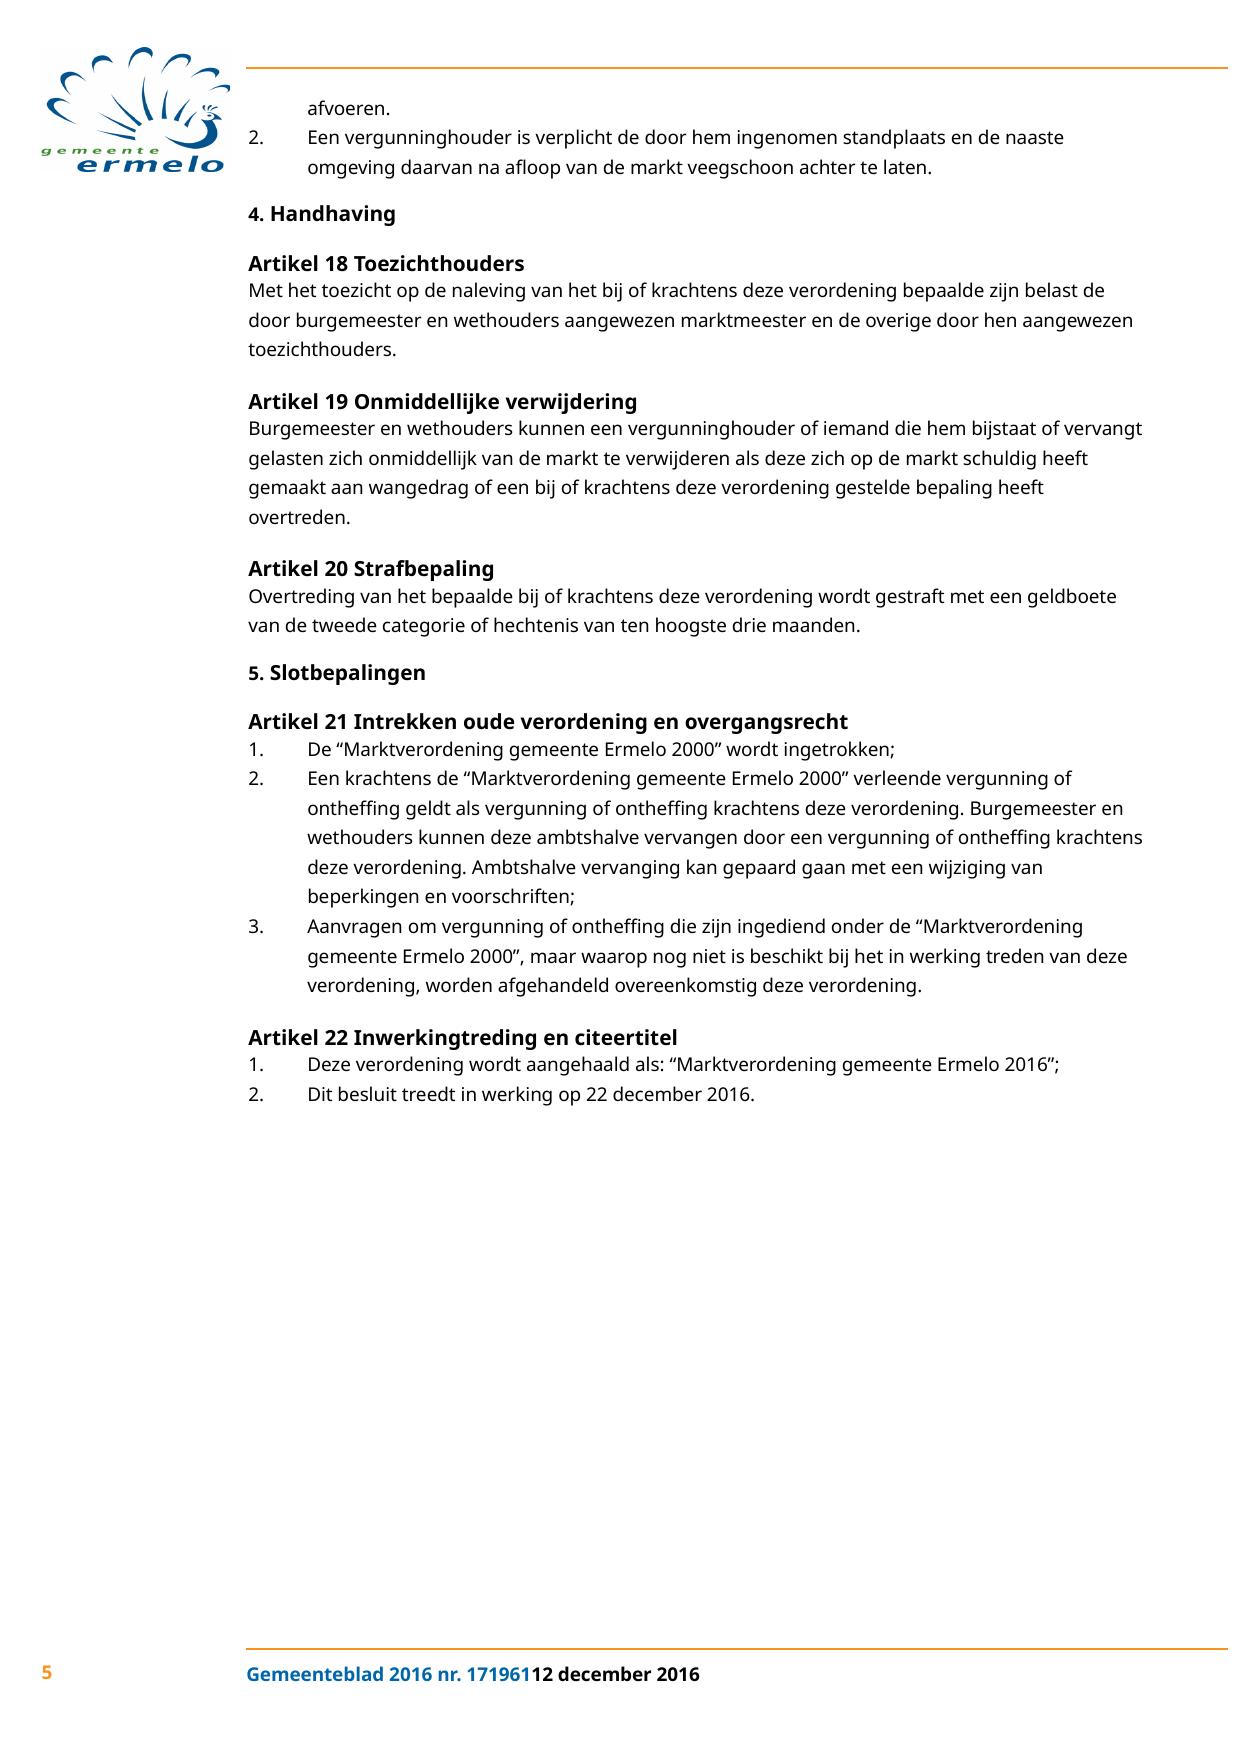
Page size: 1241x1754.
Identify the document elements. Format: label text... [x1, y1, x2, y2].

list Een vergunninghouder is verplicht de door hem ingenomen standplaats en de naaste omgeving daarvan na afloop van de markt veegschoon achter te laten. [248, 124, 1152, 180]
text Artikel 22 Inwerkingtreding en citeertitel [248, 1023, 1152, 1051]
list Dit besluit treedt in werking op 22 december 2016. [248, 1081, 1152, 1107]
text 5. Slotbepalingen [248, 658, 1152, 687]
text 4. Handhaving [248, 199, 1152, 228]
list Deze verordening wordt aangehaald als: “Marktverordening gemeente Ermelo 2016”; [248, 1051, 1152, 1077]
list Aanvragen om vergunning of ontheffing die zijn ingediend onder de “Marktverordening gemeente Ermelo 2000”, maar waarop nog niet is beschikt bij het in werking treden van deze verordening, worden afgehandeld overeenkomstig deze verordening. [248, 913, 1152, 998]
list De “Marktverordening gemeente Ermelo 2000” wordt ingetrokken; [248, 736, 1152, 762]
text Met het toezicht op de naleving van het bij of krachtens deze verordening bepaalde zijn belast de door burgemeester en wethouders aangewezen marktmeester en de overige door hen aangewezen toezichthouders. [248, 277, 1152, 362]
text Burgemeester en wethouders kunnen een vergunninghouder of iemand die hem bijstaat of vervangt gelasten zich onmiddellijk van de markt te verwijderen als deze zich op de markt schuldig heeft gemaakt aan wangedrag of een bij of krachtens deze verordening gestelde bepaling heeft overtreden. [248, 415, 1152, 530]
text Overtreding van het bepaalde bij of krachtens deze verordening wordt gestraft met een geldboete van de tweede categorie of hechtenis van ten hoogste drie maanden. [248, 583, 1152, 638]
list Een krachtens de “Marktverordening gemeente Ermelo 2000” verleende vergunning of ontheffing geldt als vergunning of ontheffing krachtens deze verordening. Burgemeester en wethouders kunnen deze ambtshalve vervangen door een vergunning of ontheffing krachtens deze verordening. Ambtshalve vervanging kan gepaard gaan met een wijziging van beperkingen en voorschriften; [248, 765, 1152, 909]
text Artikel 19 Onmiddellijke verwijdering [248, 387, 1152, 415]
text Artikel 18 Toezichthouders [248, 249, 1152, 277]
text Artikel 20 Strafbepaling [248, 554, 1152, 583]
text Artikel 21 Intrekken oude verordening en overgangsrecht [248, 707, 1152, 736]
list afvoeren. [248, 95, 1152, 121]
picture [41, 47, 231, 172]
